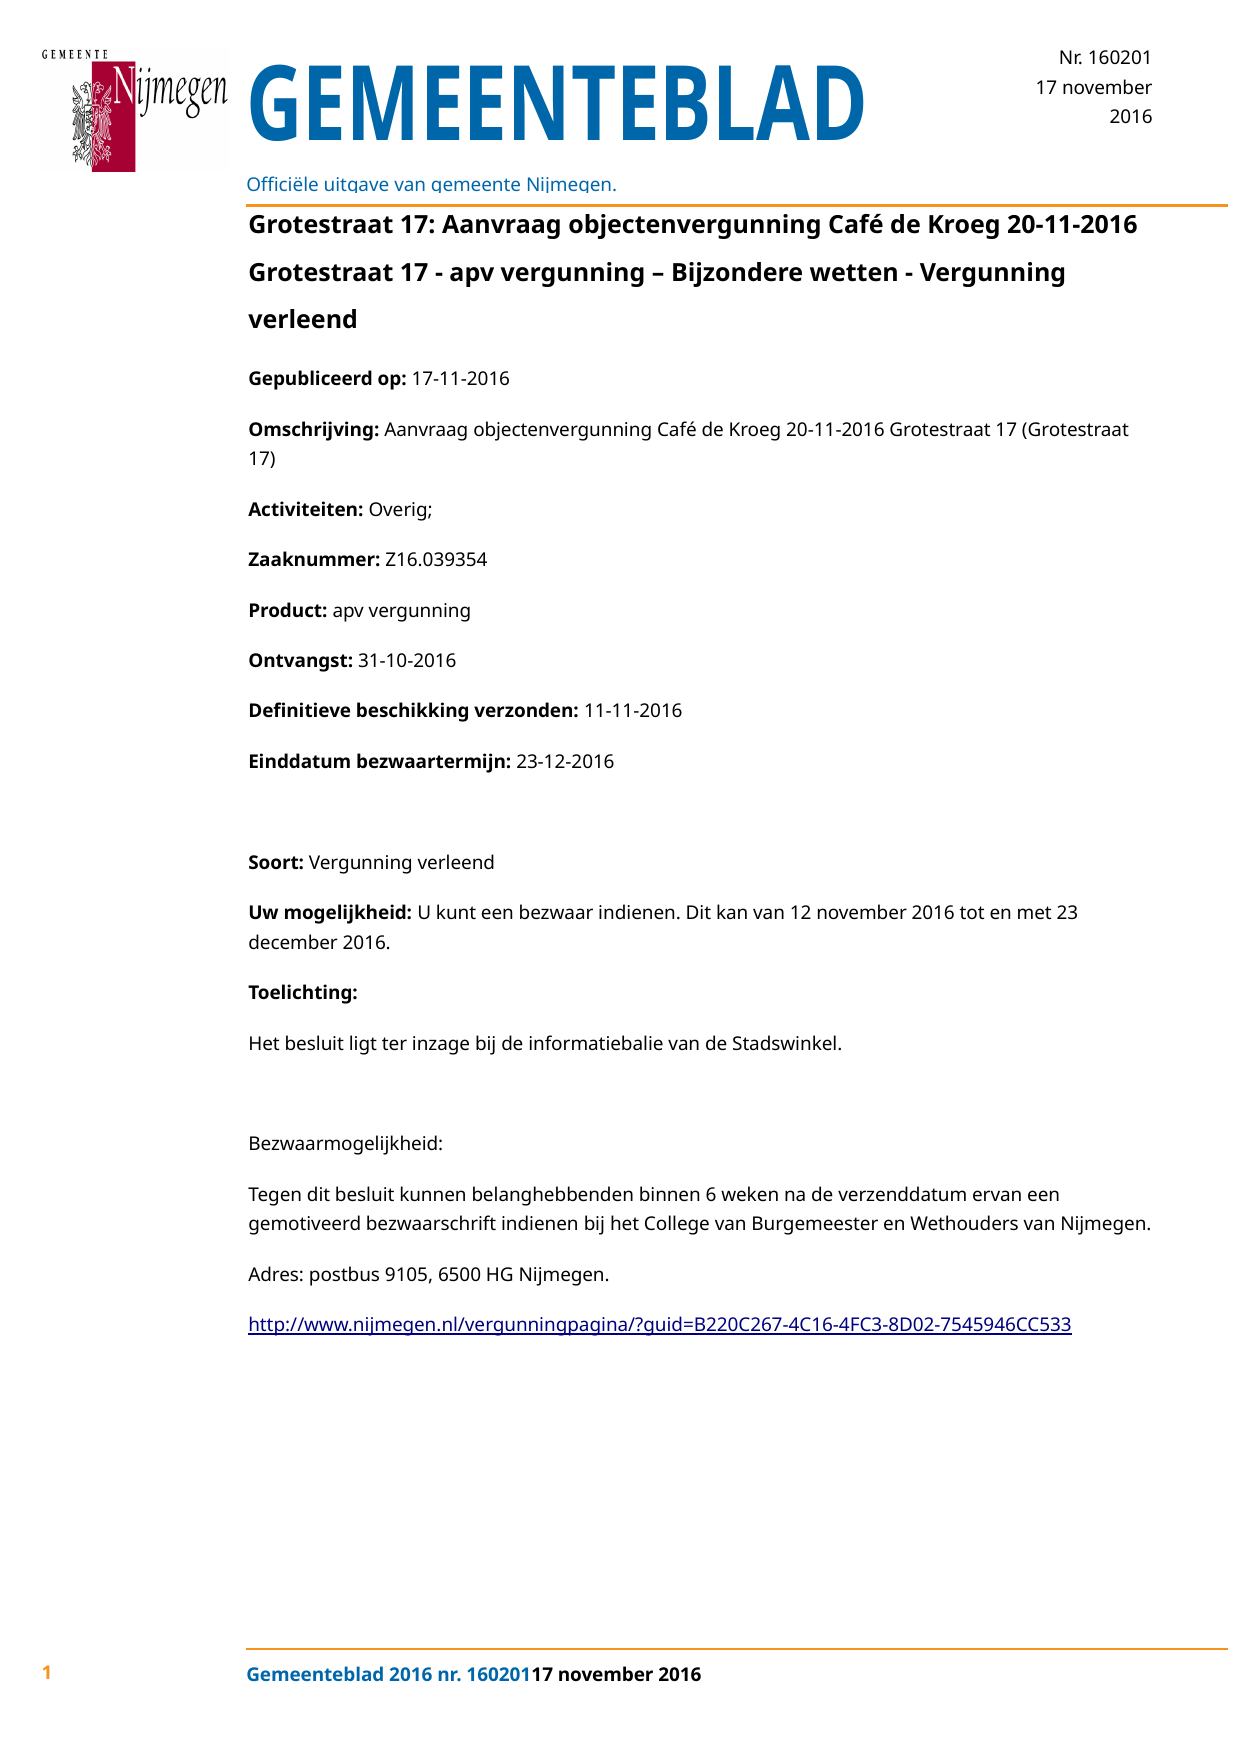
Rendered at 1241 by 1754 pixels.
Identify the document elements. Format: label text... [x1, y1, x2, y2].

text Grotestraat 17: Aanvraag objectenvergunning Café de Kroeg 20-11-2016 Grotestraat 17 - apv vergunning – Bijzondere wetten - Vergunning verleend [248, 207, 1152, 336]
text Gepubliceerd op: 17-11-2016 [248, 366, 1152, 391]
text Omschrijving: Aanvraag objectenvergunning Café de Kroeg 20-11-2016 Grotestraat 17 (Grotestraat 17) [248, 416, 1152, 471]
text Definitieve beschikking verzonden: 11-11-2016 [248, 698, 1152, 723]
text Tegen dit besluit kunnen belanghebbenden binnen 6 weken na de verzenddatum ervan een gemotiveerd bezwaarschrift indienen bij het College van Burgemeester en Wethouders van Nijmegen. [248, 1181, 1152, 1236]
picture [41, 47, 231, 172]
text Einddatum bezwaartermijn: 23-12-2016 [248, 748, 1152, 774]
text Ontvangst: 31-10-2016 [248, 647, 1152, 673]
text http://www.nijmegen.nl/vergunningpagina/?guid=B220C267-4C16-4FC3-8D02-7545946CC533 [248, 1311, 1152, 1337]
text Zaaknummer: Z16.039354 [248, 546, 1152, 572]
text Soort: Vergunning verleend [248, 849, 1152, 874]
text Activiteiten: Overig; [248, 496, 1152, 522]
text Adres: postbus 9105, 6500 HG Nijmegen. [248, 1261, 1152, 1287]
text Toelichting: [248, 979, 1152, 1005]
text Uw mogelijkheid: U kunt een bezwaar indienen. Dit kan van 12 november 2016 tot en met 23 december 2016. [248, 899, 1152, 954]
text Bezwaarmogelijkheid: [248, 1131, 1152, 1156]
text Product: apv vergunning [248, 597, 1152, 622]
text Het besluit ligt ter inzage bij de informatiebalie van de Stadswinkel. [248, 1030, 1152, 1055]
